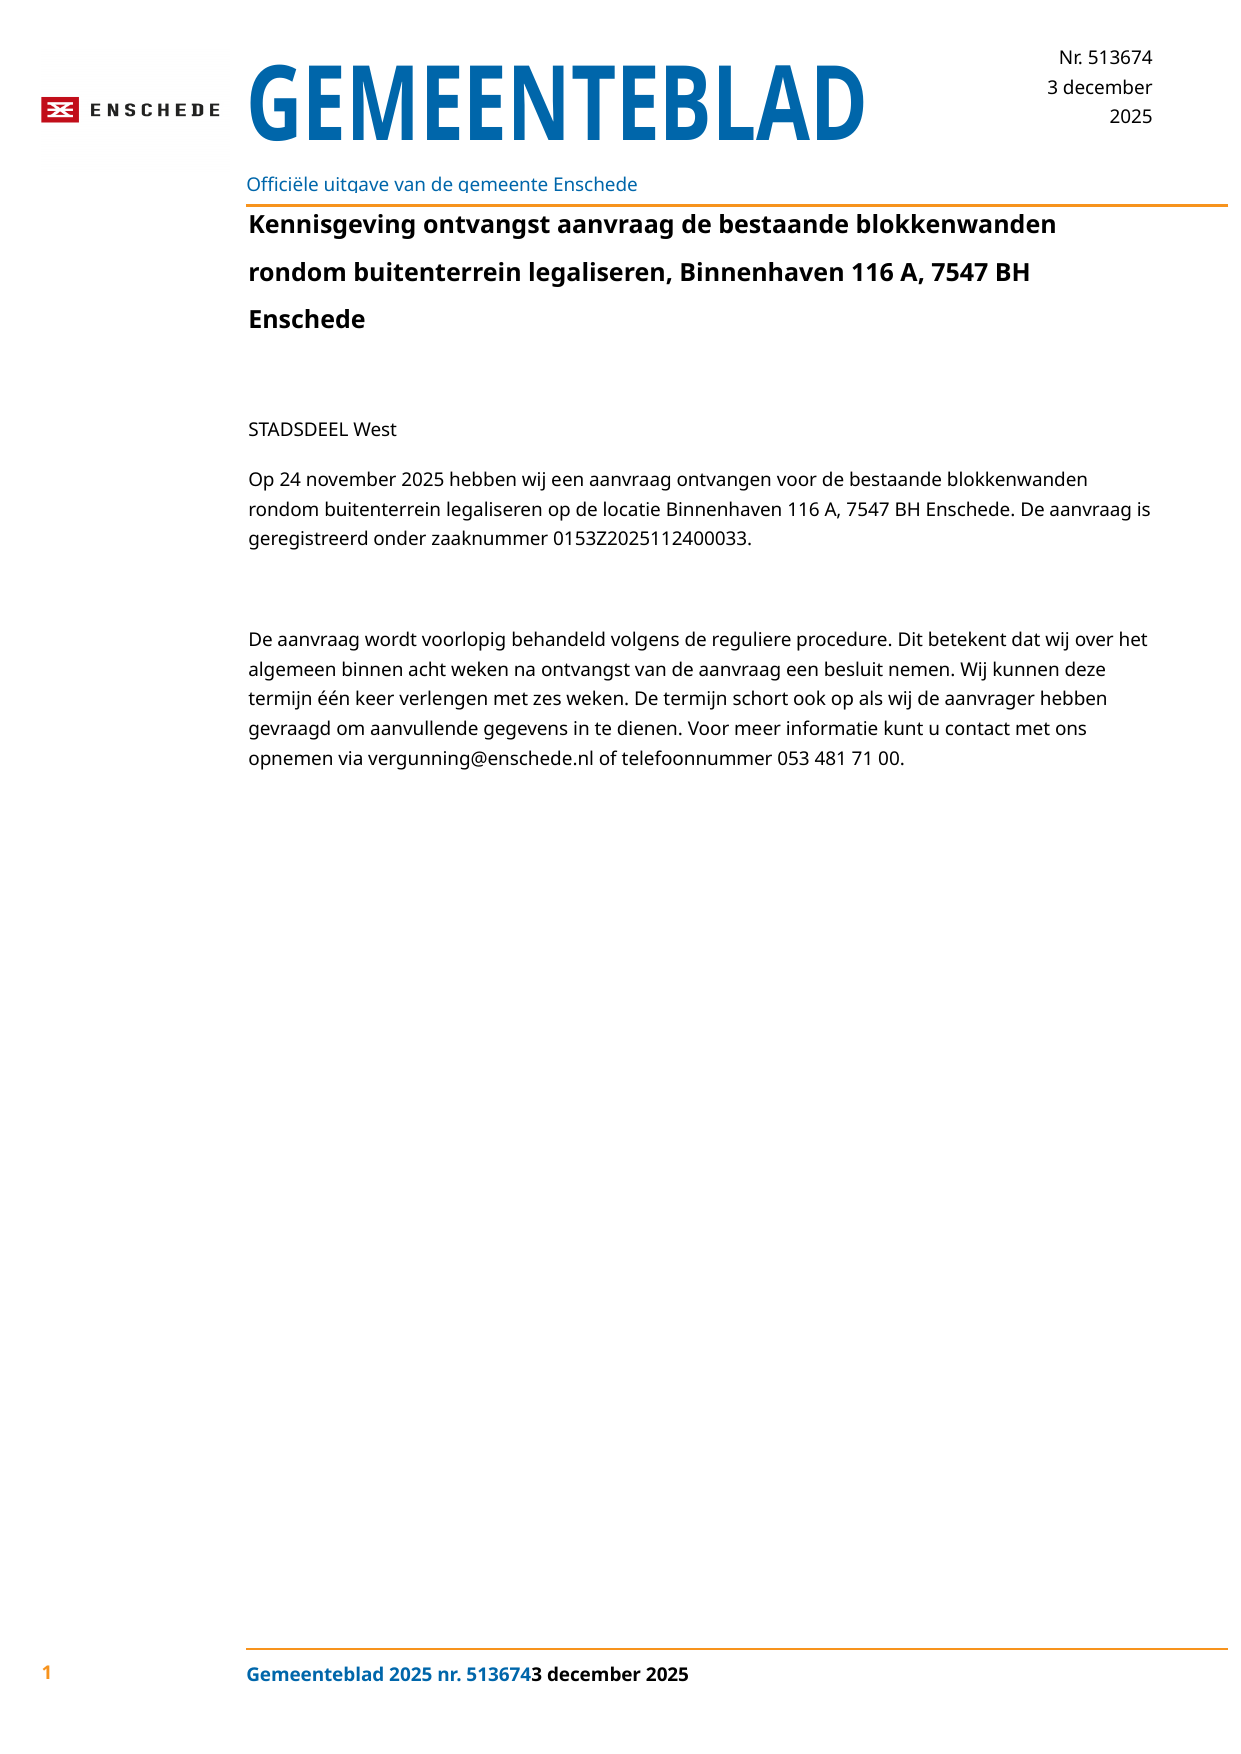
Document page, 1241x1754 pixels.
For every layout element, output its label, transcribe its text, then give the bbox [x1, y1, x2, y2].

text Kennisgeving ontvangst aanvraag de bestaande blokkenwanden rondom buitenterrein legaliseren, Binnenhaven 116 A, 7547 BH Enschede [248, 207, 1152, 336]
text STADSDEEL West [248, 416, 1152, 442]
picture [41, 47, 231, 172]
text De aanvraag wordt voorlopig behandeld volgens de reguliere procedure. Dit betekent dat wij over het algemeen binnen acht weken na ontvangst van de aanvraag een besluit nemen. Wij kunnen deze termijn één keer verlengen met zes weken. De termijn schort ook op als wij de aanvrager hebben gevraagd om aanvullende gegevens in te dienen. Voor meer informatie kunt u contact met ons opnemen via vergunning@enschede.nl of telefoonnummer 053 481 71 00. [248, 626, 1152, 770]
text Op 24 november 2025 hebben wij een aanvraag ontvangen voor de bestaande blokkenwanden rondom buitenterrein legaliseren op de locatie Binnenhaven 116 A, 7547 BH Enschede. De aanvraag is geregistreerd onder zaaknummer 0153Z2025112400033. [248, 466, 1152, 551]
